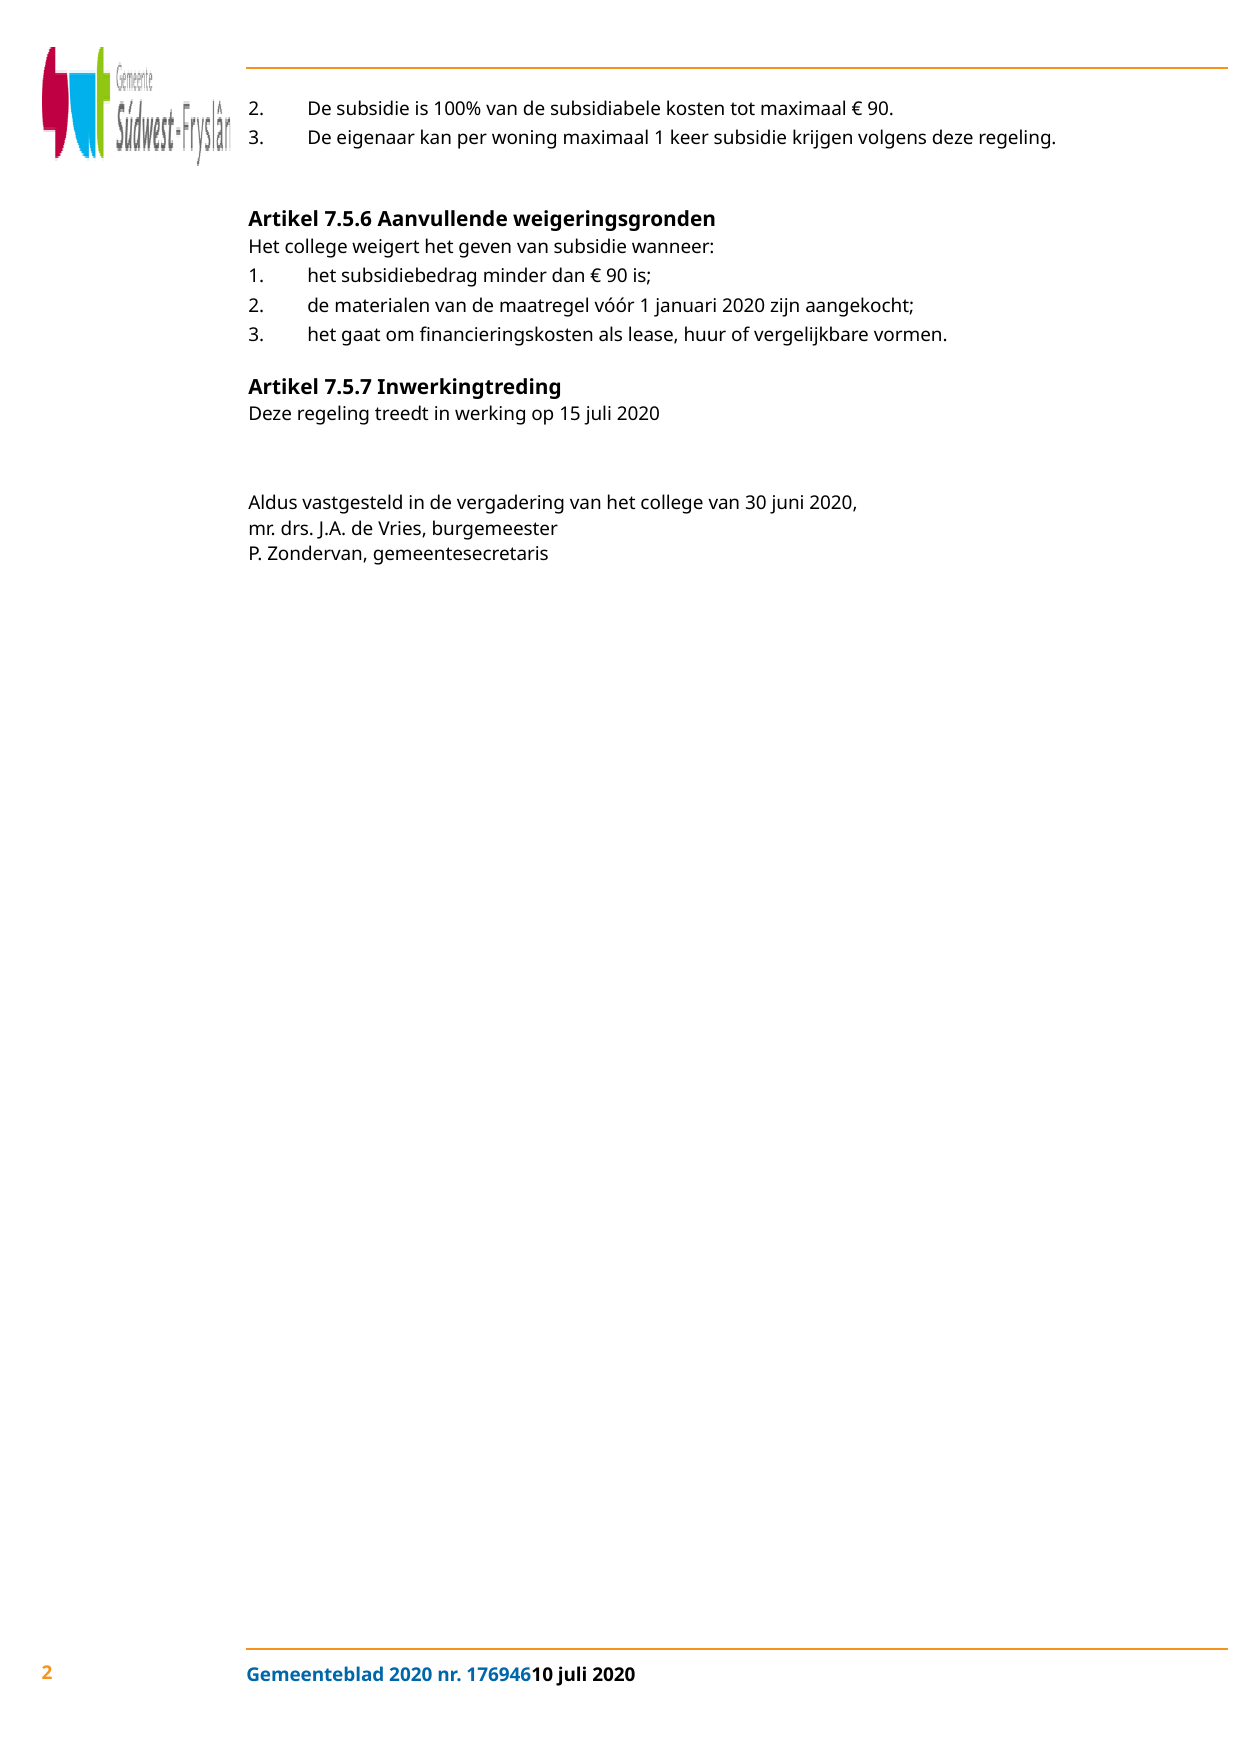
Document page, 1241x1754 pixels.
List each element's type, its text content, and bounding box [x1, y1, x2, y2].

list de materialen van de maatregel vóór 1 januari 2020 zijn aangekocht; [248, 292, 1152, 318]
text P. Zondervan, gemeentesecretaris [248, 541, 1152, 566]
text Artikel 7.5.7 Inwerkingtreding [248, 372, 1152, 400]
text Aldus vastgesteld in de vergadering van het college van 30 juni 2020, [248, 489, 1152, 515]
text Het college weigert het geven van subsidie wanneer: [248, 233, 1152, 258]
text Artikel 7.5.6 Aanvullende weigeringsgronden [248, 204, 1152, 233]
text Deze regeling treedt in werking op 15 juli 2020 [248, 400, 1152, 426]
list het subsidiebedrag minder dan € 90 is; [248, 262, 1152, 288]
picture [41, 47, 231, 172]
text mr. drs. J.A. de Vries, burgemeester [248, 515, 1152, 541]
list het gaat om financieringskosten als lease, huur of vergelijkbare vormen. [248, 322, 1152, 347]
list De subsidie is 100% van de subsidiabele kosten tot maximaal € 90. [248, 95, 1152, 121]
list De eigenaar kan per woning maximaal 1 keer subsidie krijgen volgens deze regeling. [248, 124, 1152, 150]
